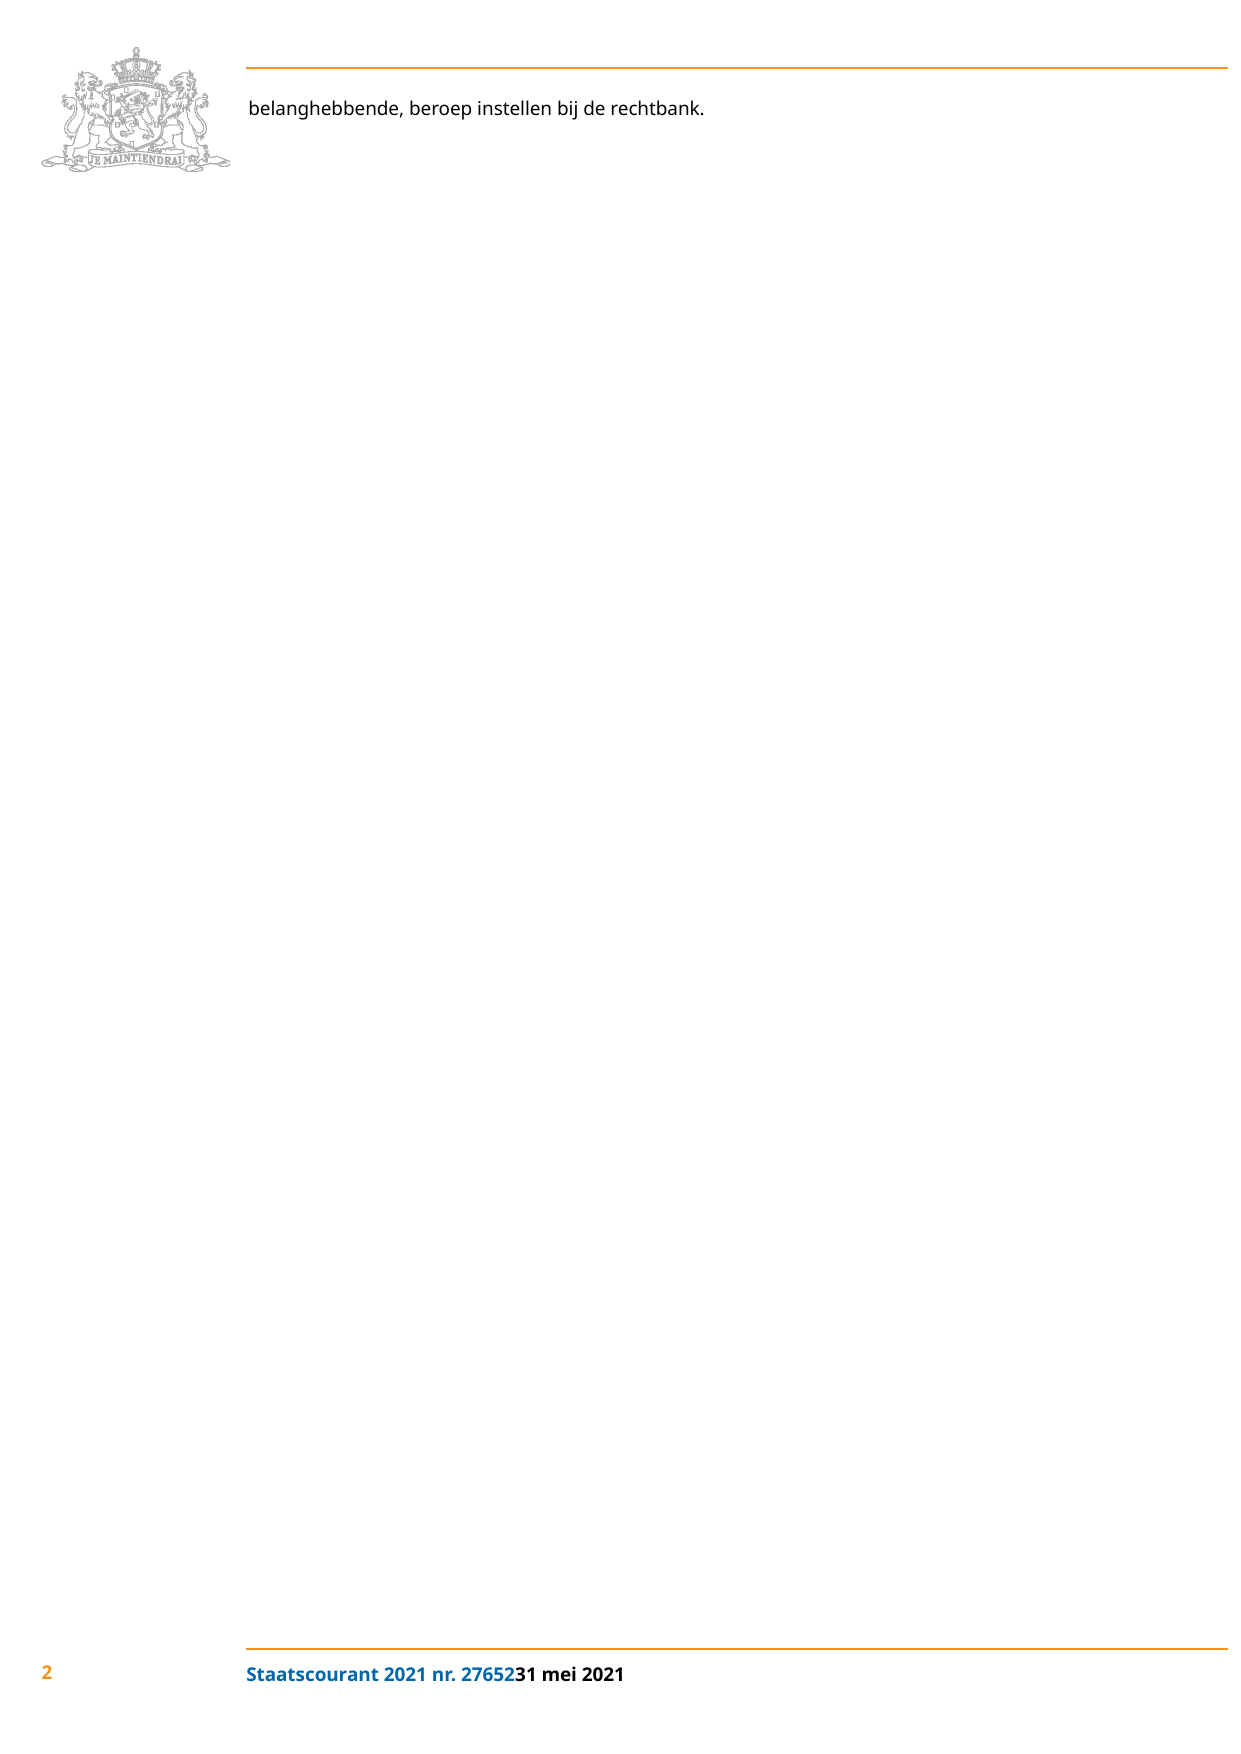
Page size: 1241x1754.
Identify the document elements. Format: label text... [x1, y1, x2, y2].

picture [41, 47, 231, 172]
text belanghebbende, beroep instellen bij de rechtbank. [248, 95, 1152, 121]
